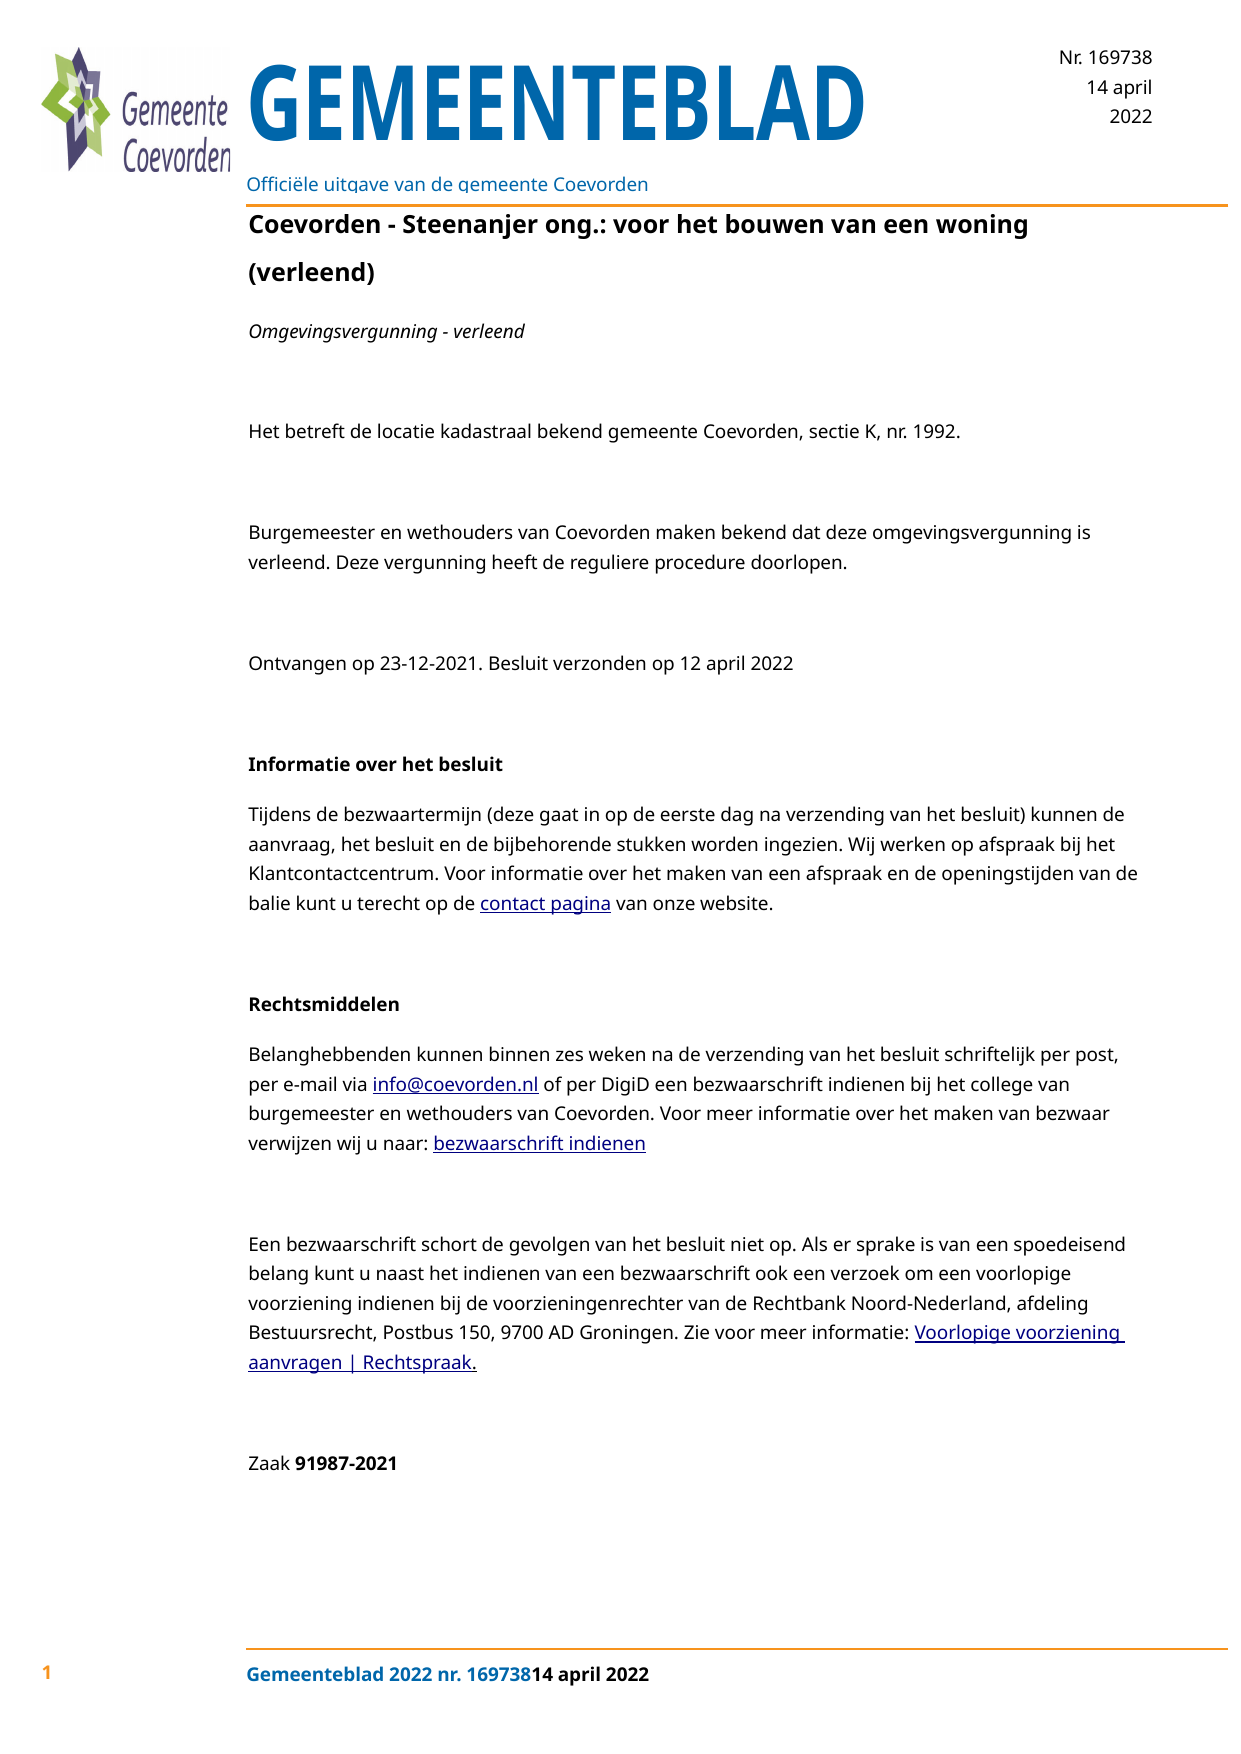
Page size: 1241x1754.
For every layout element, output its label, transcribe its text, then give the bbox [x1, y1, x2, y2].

text Tijdens de bezwaartermijn (deze gaat in op de eerste dag na verzending van het besluit) kunnen de aanvraag, het besluit en de bijbehorende stukken worden ingezien. Wij werken op afspraak bij het Klantcontactcentrum. Voor informatie over het maken van een afspraak en de openingstijden van de balie kunt u terecht op de contact pagina van onze website. [248, 801, 1152, 916]
text Ontvangen op 23-12-2021. Besluit verzonden op 12 april 2022 [248, 650, 1152, 676]
text Coevorden - Steenanjer ong.: voor het bouwen van een woning (verleend) [248, 207, 1152, 288]
text Burgemeester en wethouders van Coevorden maken bekend dat deze omgevingsvergunning is verleend. Deze vergunning heeft de reguliere procedure doorlopen. [248, 519, 1152, 575]
text Het betreft de locatie kadastraal bekend gemeente Coevorden, sectie K, nr. 1992. [248, 419, 1152, 444]
text Omgevingsvergunning - verleend [248, 318, 1152, 344]
text Een bezwaarschrift schort de gevolgen van het besluit niet op. Als er sprake is van een spoedeisend belang kunt u naast het indienen van een bezwaarschrift ook een verzoek om een voorlopige voorziening indienen bij de voorzieningenrechter van de Rechtbank Noord-Nederland, afdeling Bestuursrecht, Postbus 150, 9700 AD Groningen. Zie voor meer informatie: Voorlopige voorziening aanvragen | Rechtspraak. [248, 1231, 1152, 1375]
text Rechtsmiddelen [248, 991, 1152, 1017]
text Informatie over het besluit [248, 751, 1152, 777]
text Belanghebbenden kunnen binnen zes weken na de verzending van het besluit schriftelijk per post, per e-mail via info@coevorden.nl of per DigiD een bezwaarschrift indienen bij het college van burgemeester en wethouders van Coevorden. Voor meer informatie over het maken van bezwaar verwijzen wij u naar: bezwaarschrift indienen [248, 1041, 1152, 1156]
picture [41, 47, 231, 172]
text Zaak 91987-2021 [248, 1450, 1152, 1476]
